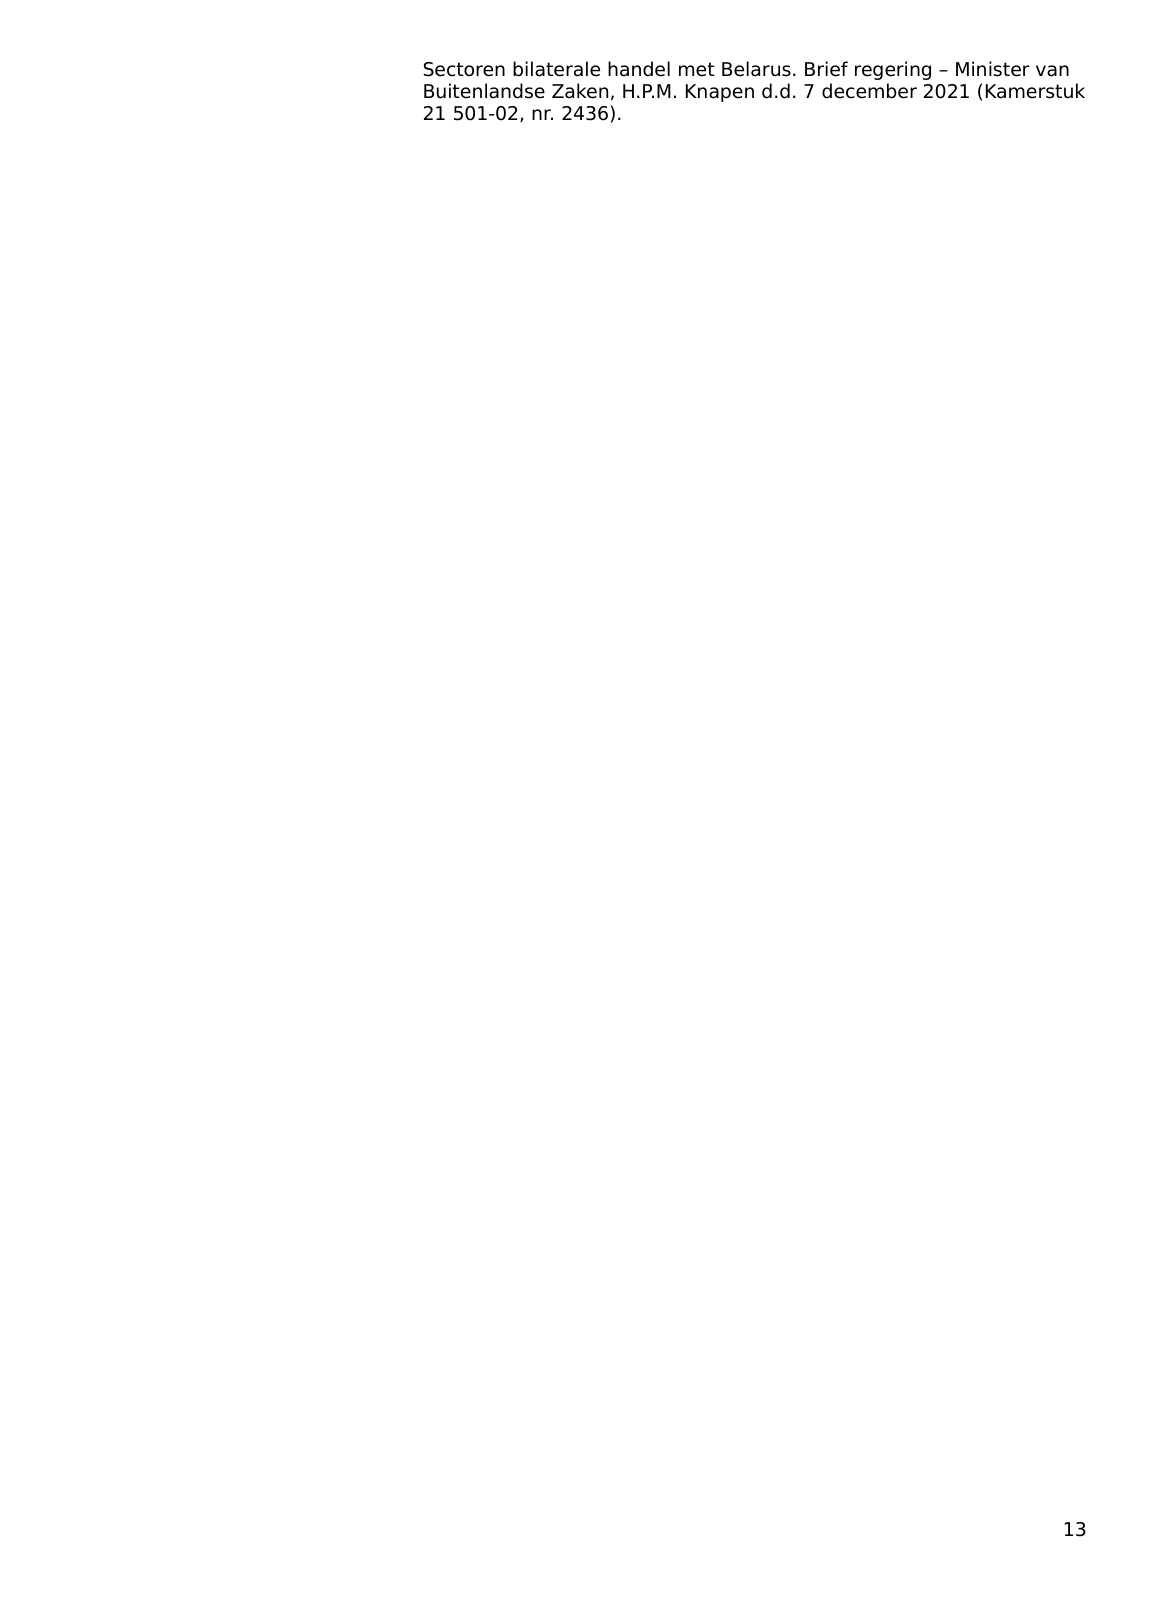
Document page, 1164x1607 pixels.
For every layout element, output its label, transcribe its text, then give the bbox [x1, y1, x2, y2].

text Sectoren bilaterale handel met Belarus. Brief regering – Minister van Buitenlandse Zaken, H.P.M. Knapen d.d. 7 december 2021 (Kamerstuk 21 501-02, nr. 2436). [422, 59, 1087, 125]
